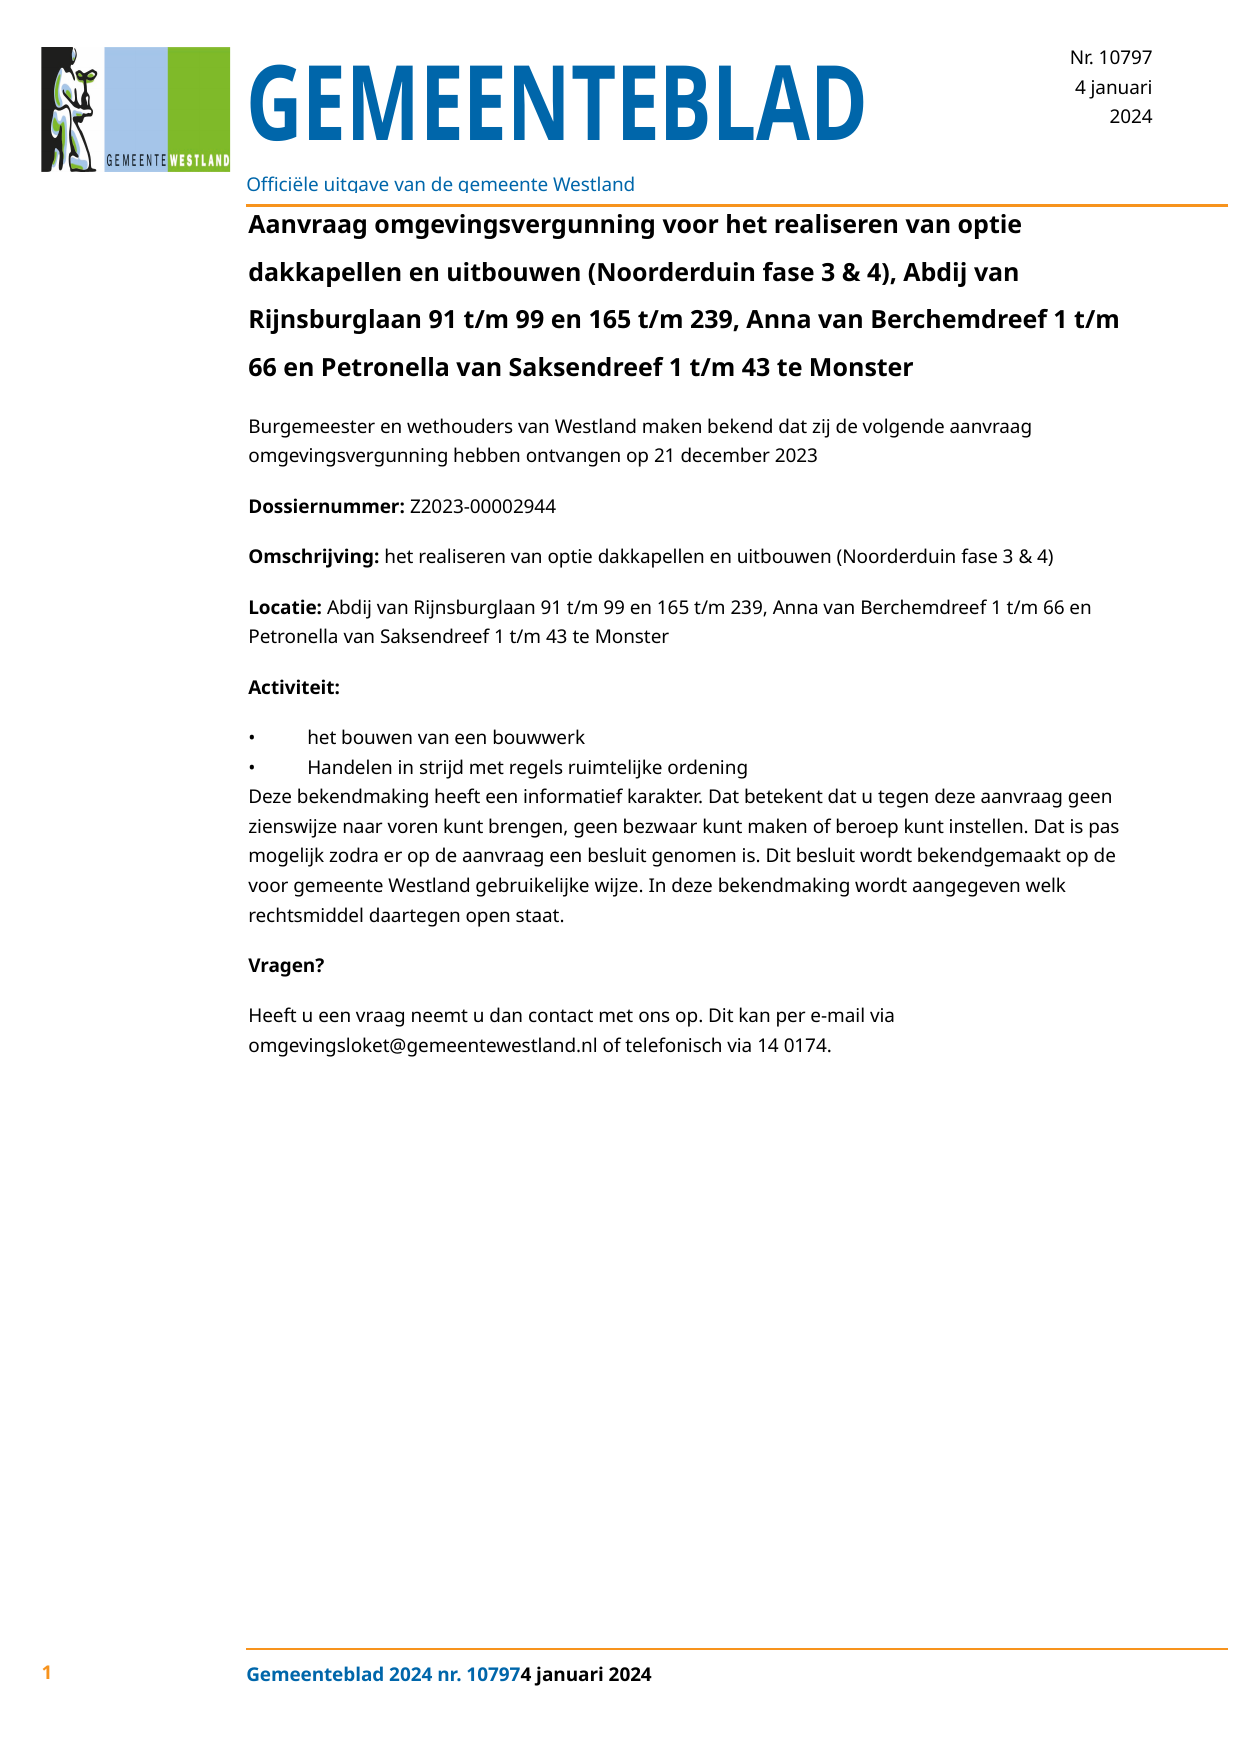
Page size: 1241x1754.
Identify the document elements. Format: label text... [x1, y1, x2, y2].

text Heeft u een vraag neemt u dan contact met ons op. Dit kan per e-mail via omgevingsloket@gemeentewestland.nl of telefonisch via 14 0174. [248, 1003, 1152, 1058]
list het bouwen van een bouwwerk [248, 724, 1152, 750]
list Handelen in strijd met regels ruimtelijke ordening [248, 754, 1152, 780]
text Burgemeester en wethouders van Westland maken bekend dat zij de volgende aanvraag omgevingsvergunning hebben ontvangen op 21 december 2023 [248, 413, 1152, 468]
text Vragen? [248, 952, 1152, 978]
text Deze bekendmaking heeft een informatief karakter. Dat betekent dat u tegen deze aanvraag geen zienswijze naar voren kunt brengen, geen bezwaar kunt maken of beroep kunt instellen. Dat is pas mogelijk zodra er op de aanvraag een besluit genomen is. Dit besluit wordt bekendgemaakt op de voor gemeente Westland gebruikelijke wijze. In deze bekendmaking wordt aangegeven welk rechtsmiddel daartegen open staat. [248, 783, 1152, 928]
text Omschrijving: het realiseren van optie dakkapellen en uitbouwen (Noorderduin fase 3 & 4) [248, 543, 1152, 569]
text Activiteit: [248, 674, 1152, 700]
text Locatie: Abdij van Rijnsburglaan 91 t/m 99 en 165 t/m 239, Anna van Berchemdreef 1 t/m 66 en Petronella van Saksendreef 1 t/m 43 te Monster [248, 594, 1152, 649]
text Aanvraag omgevingsvergunning voor het realiseren van optie dakkapellen en uitbouwen (Noorderduin fase 3 & 4), Abdij van Rijnsburglaan 91 t/m 99 en 165 t/m 239, Anna van Berchemdreef 1 t/m 66 en Petronella van Saksendreef 1 t/m 43 te Monster [248, 207, 1152, 384]
text Dossiernummer: Z2023-00002944 [248, 493, 1152, 519]
picture [41, 47, 231, 172]
